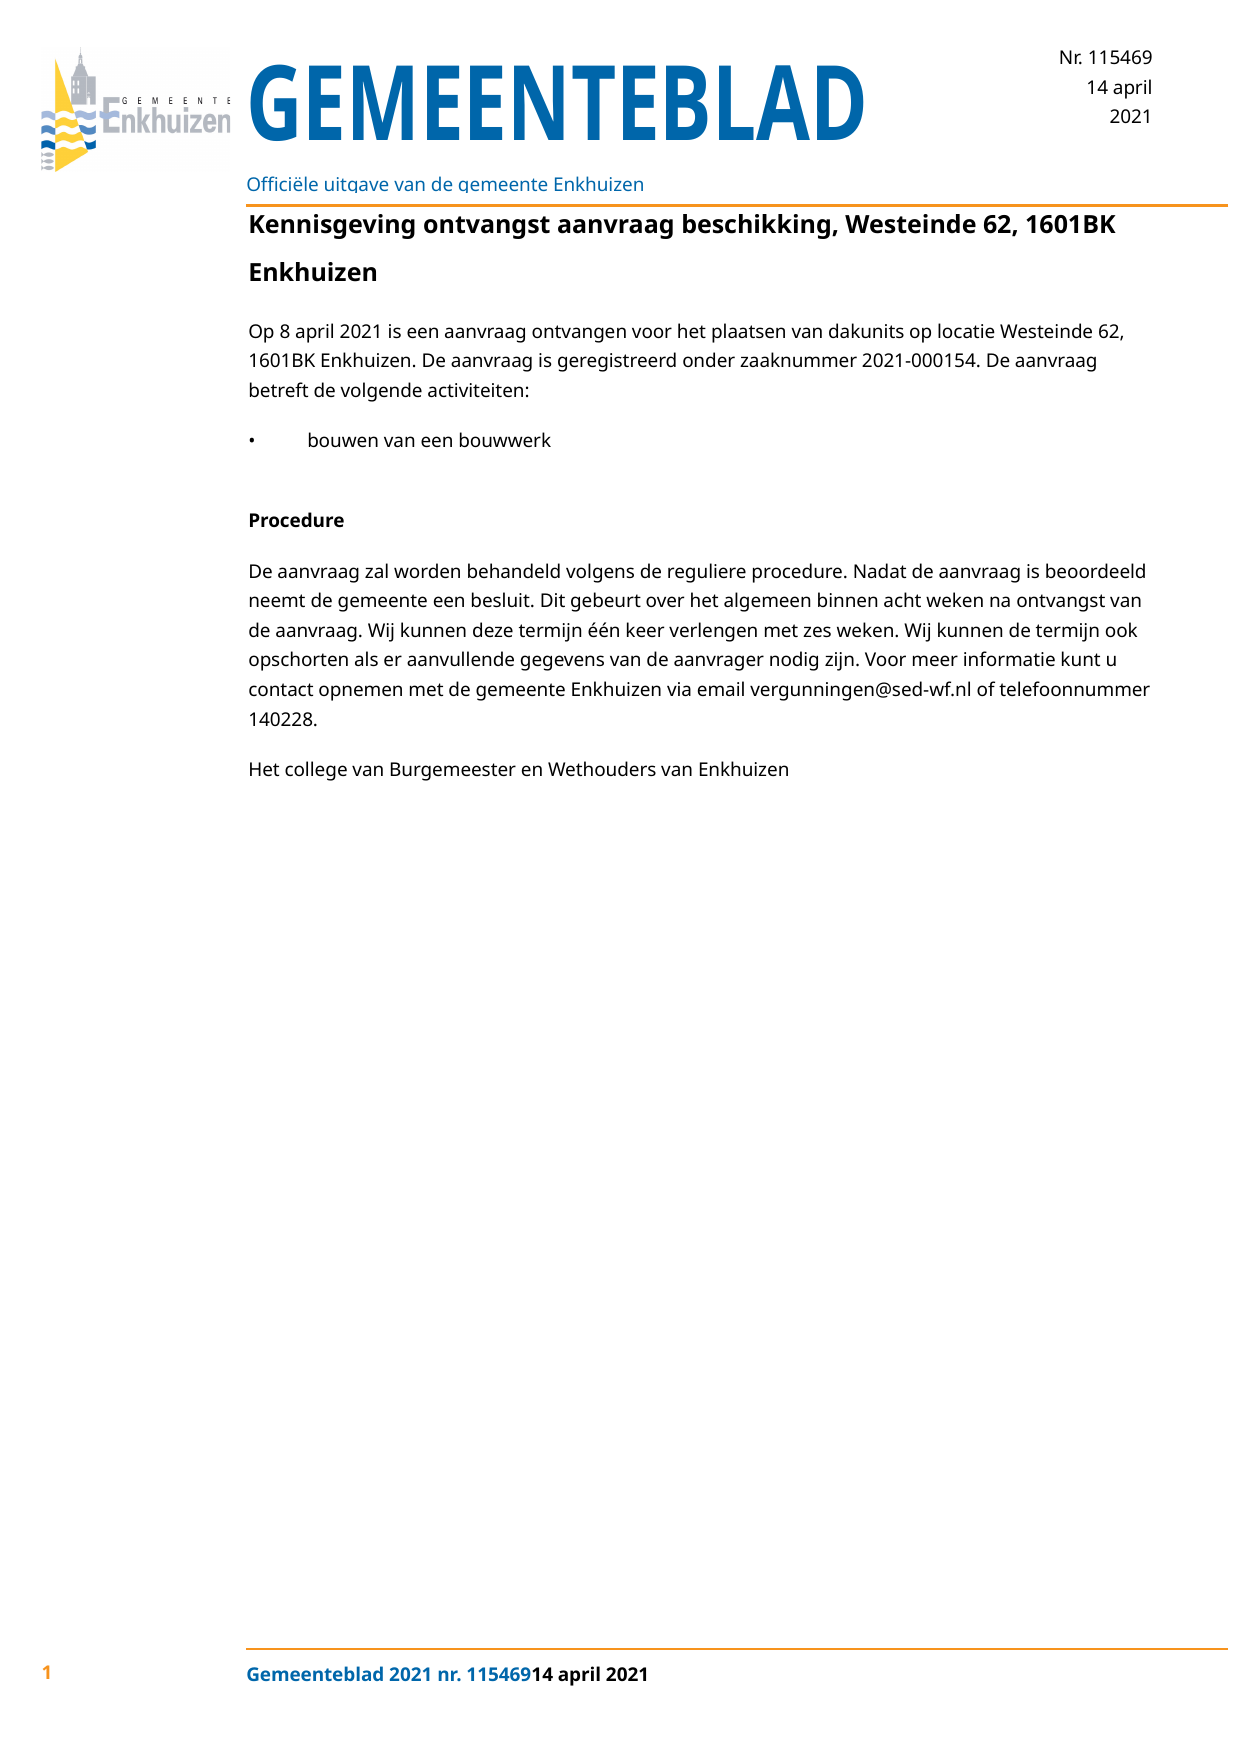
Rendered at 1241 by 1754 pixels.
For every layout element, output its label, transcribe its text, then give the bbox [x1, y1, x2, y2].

text De aanvraag zal worden behandeld volgens de reguliere procedure. Nadat de aanvraag is beoordeeld neemt de gemeente een besluit. Dit gebeurt over het algemeen binnen acht weken na ontvangst van de aanvraag. Wij kunnen deze termijn één keer verlengen met zes weken. Wij kunnen de termijn ook opschorten als er aanvullende gegevens van de aanvrager nodig zijn. Voor meer informatie kunt u contact opnemen met de gemeente Enkhuizen via email vergunningen@sed-wf.nl of telefoonnummer 140228. [248, 558, 1152, 732]
list bouwen van een bouwwerk [248, 427, 1152, 453]
text Op 8 april 2021 is een aanvraag ontvangen voor het plaatsen van dakunits op locatie Westeinde 62, 1601BK Enkhuizen. De aanvraag is geregistreerd onder zaaknummer 2021-000154. De aanvraag betreft de volgende activiteiten: [248, 318, 1152, 403]
text Kennisgeving ontvangst aanvraag beschikking, Westeinde 62, 1601BK Enkhuizen [248, 207, 1152, 288]
text Het college van Burgemeester en Wethouders van Enkhuizen [248, 756, 1152, 782]
text Procedure [248, 507, 1152, 533]
picture [41, 47, 231, 172]
